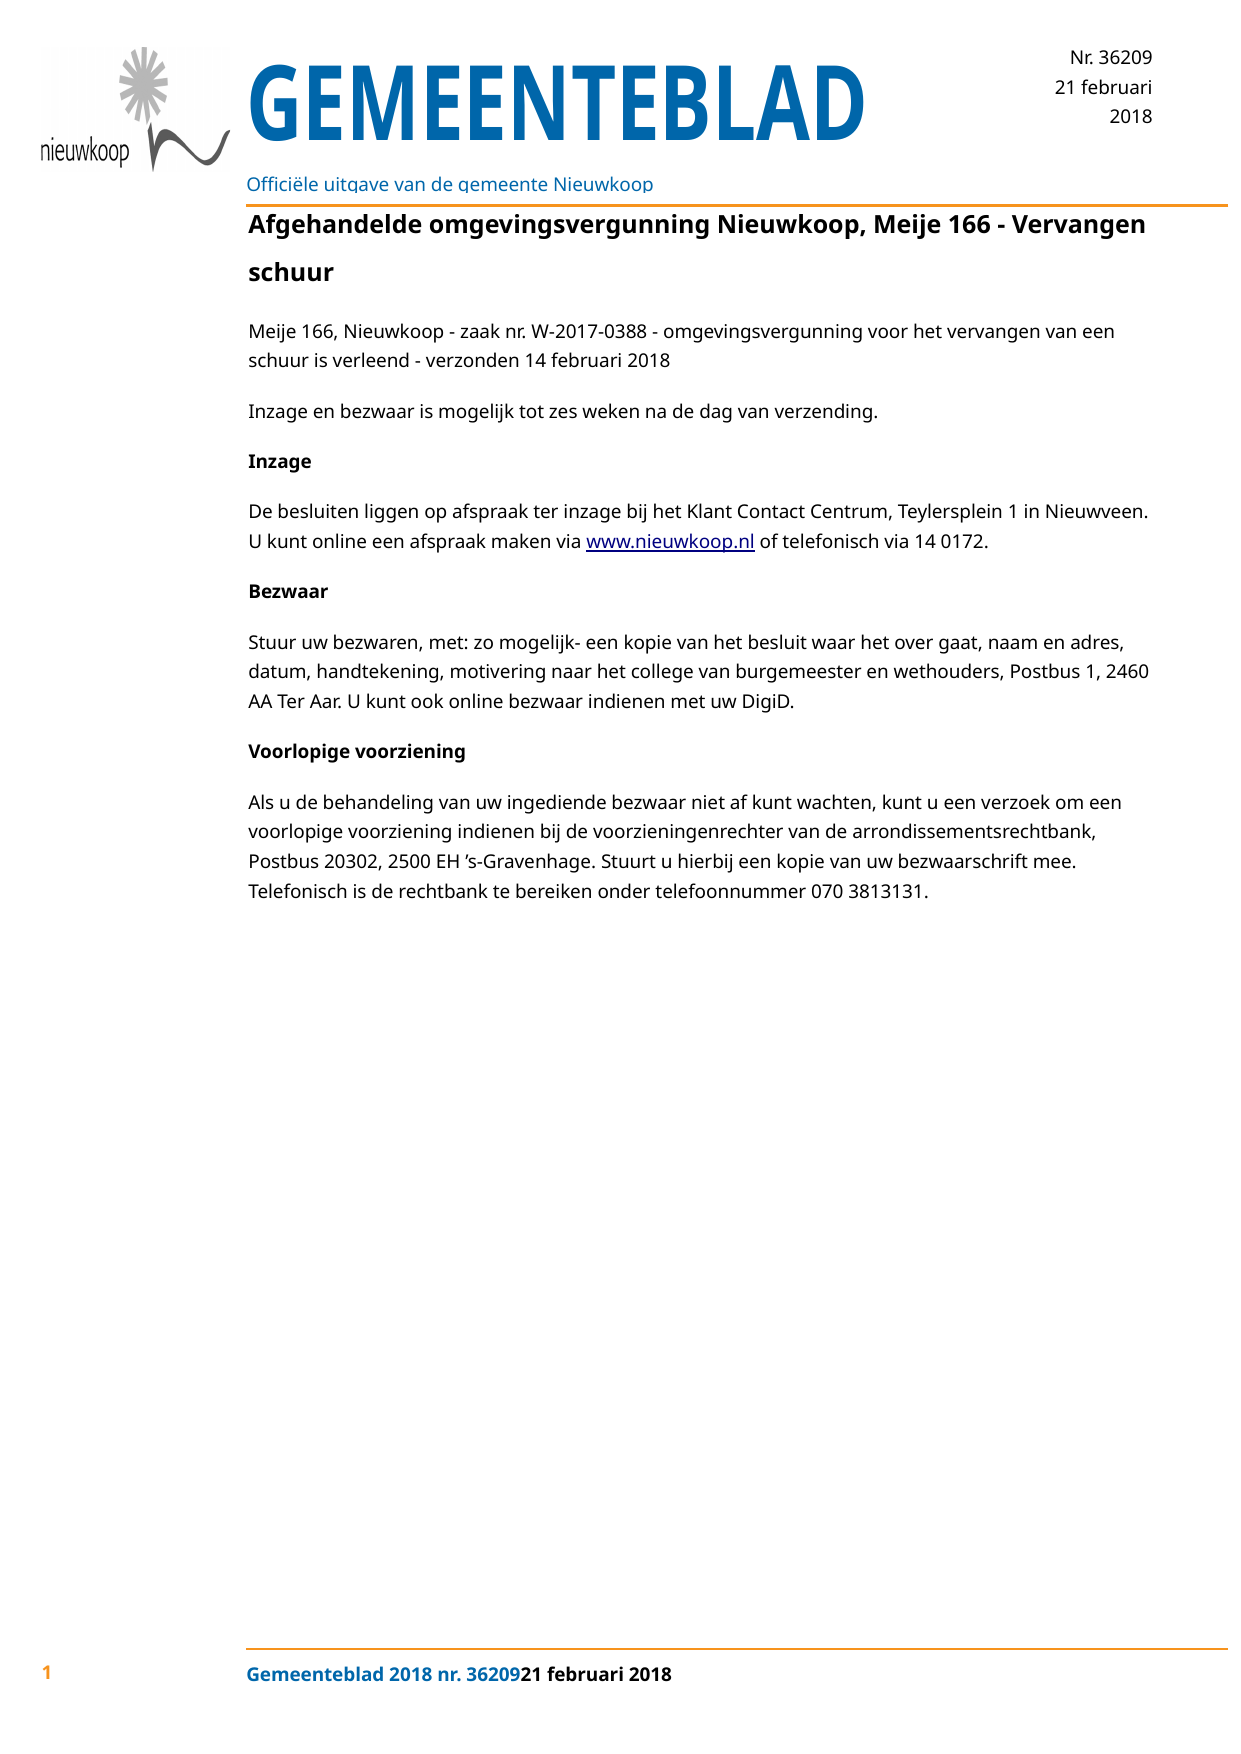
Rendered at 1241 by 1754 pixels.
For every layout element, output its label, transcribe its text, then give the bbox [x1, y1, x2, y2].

text Stuur uw bezwaren, met: zo mogelijk- een kopie van het besluit waar het over gaat, naam en adres, datum, handtekening, motivering naar het college van burgemeester en wethouders, Postbus 1, 2460 AA Ter Aar. U kunt ook online bezwaar indienen met uw DigiD. [248, 629, 1152, 714]
text Meije 166, Nieuwkoop - zaak nr. W-2017-0388 - omgevingsvergunning voor het vervangen van een schuur is verleend - verzonden 14 februari 2018 [248, 318, 1152, 373]
text Afgehandelde omgevingsvergunning Nieuwkoop, Meije 166 - Vervangen schuur [248, 207, 1152, 288]
text Inzage en bezwaar is mogelijk tot zes weken na de dag van verzending. [248, 398, 1152, 424]
text Bezwaar [248, 579, 1152, 604]
text De besluiten liggen op afspraak ter inzage bij het Klant Contact Centrum, Teylersplein 1 in Nieuwveen. U kunt online een afspraak maken via www.nieuwkoop.nl of telefonisch via 14 0172. [248, 499, 1152, 554]
text Als u de behandeling van uw ingediende bezwaar niet af kunt wachten, kunt u een verzoek om een voorlopige voorziening indienen bij de voorzieningenrechter van de arrondissementsrechtbank, Postbus 20302, 2500 EH ’s-Gravenhage. Stuurt u hierbij een kopie van uw bezwaarschrift mee. Telefonisch is de rechtbank te bereiken onder telefoonnummer 070 3813131. [248, 789, 1152, 904]
text Voorlopige voorziening [248, 739, 1152, 764]
text Inzage [248, 448, 1152, 474]
picture [41, 47, 231, 172]
